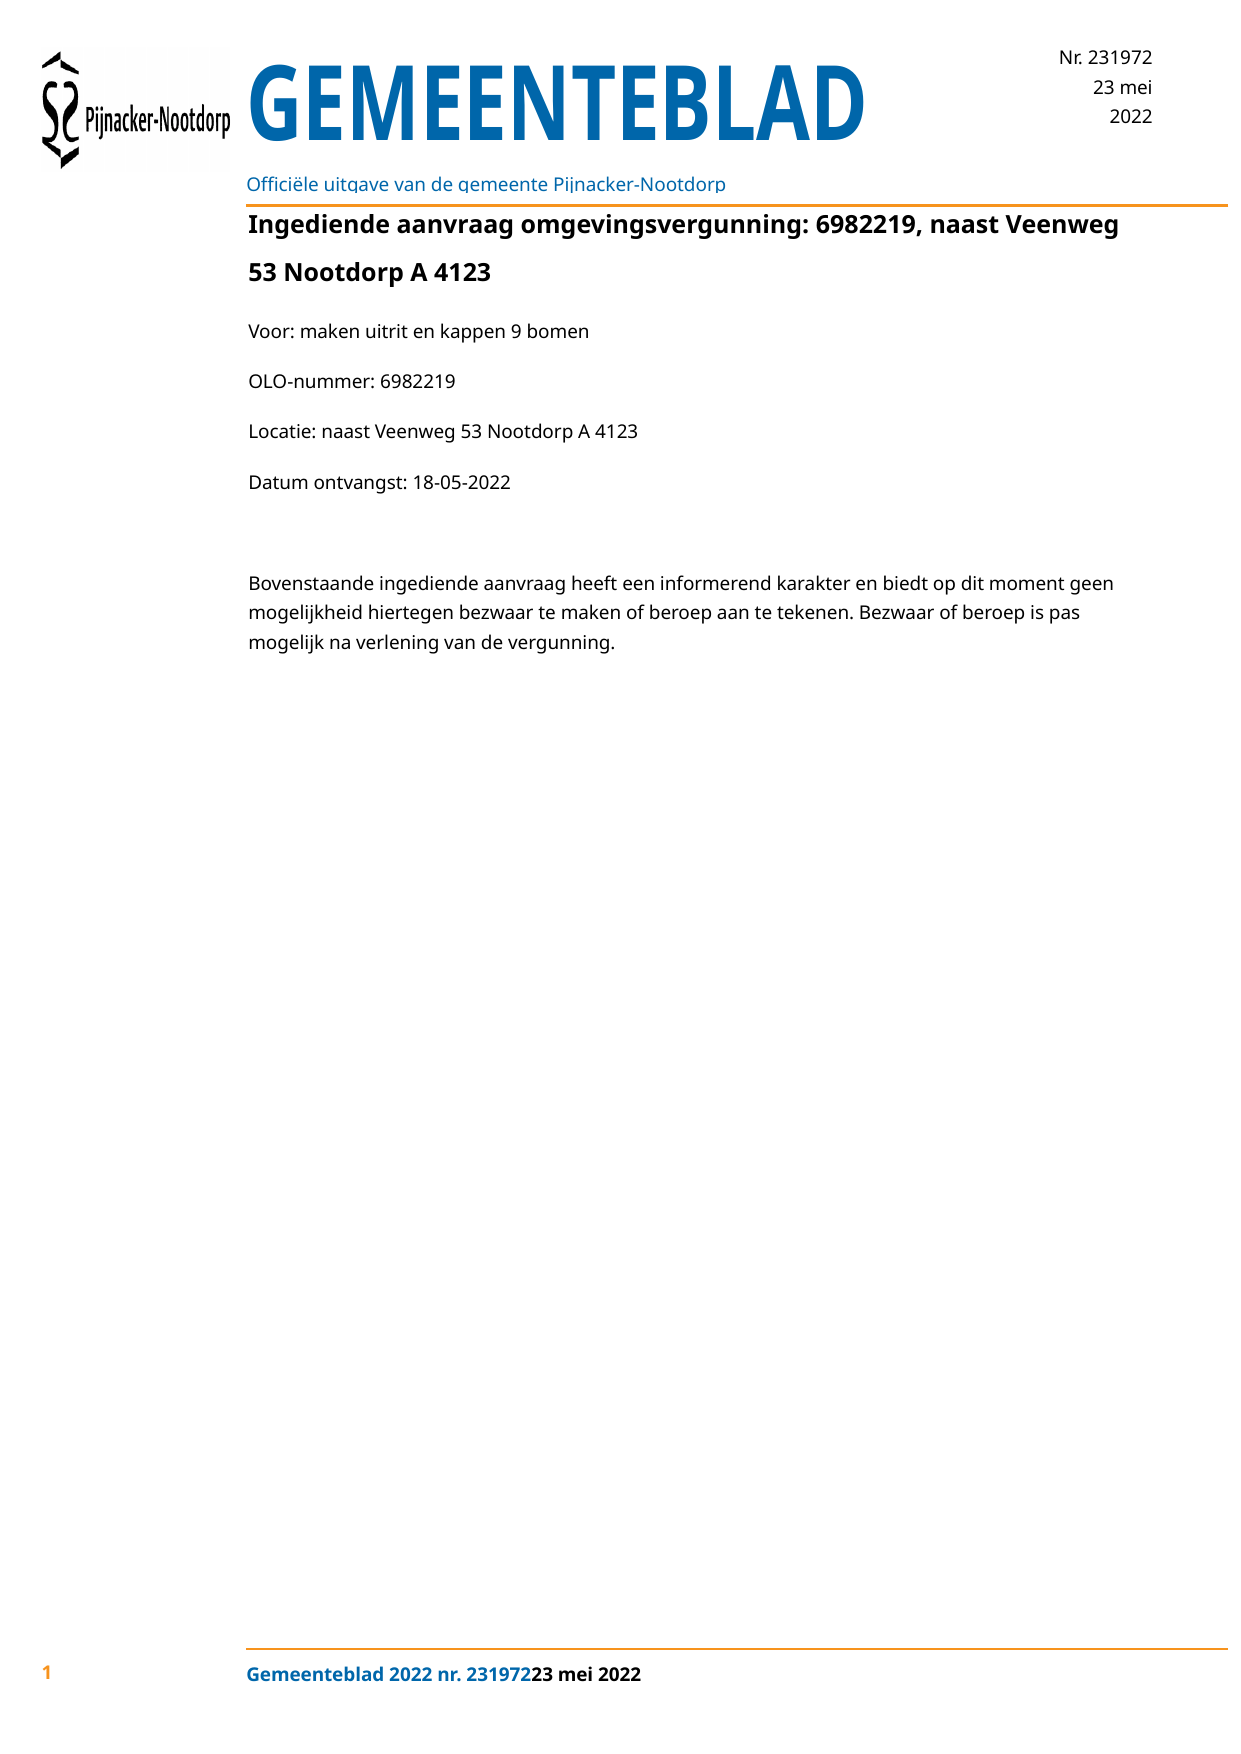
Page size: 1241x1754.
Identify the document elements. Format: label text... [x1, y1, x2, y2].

picture [41, 47, 231, 172]
text Locatie: naast Veenweg 53 Nootdorp A 4123 [248, 419, 1152, 444]
text Datum ontvangst: 18-05-2022 [248, 469, 1152, 495]
text Bovenstaande ingediende aanvraag heeft een informerend karakter en biedt op dit moment geen mogelijkheid hiertegen bezwaar te maken of beroep aan te tekenen. Bezwaar of beroep is pas mogelijk na verlening van de vergunning. [248, 570, 1152, 655]
text Ingediende aanvraag omgevingsvergunning: 6982219, naast Veenweg 53 Nootdorp A 4123 [248, 207, 1152, 288]
text OLO-nummer: 6982219 [248, 368, 1152, 394]
text Voor: maken uitrit en kappen 9 bomen [248, 318, 1152, 344]
